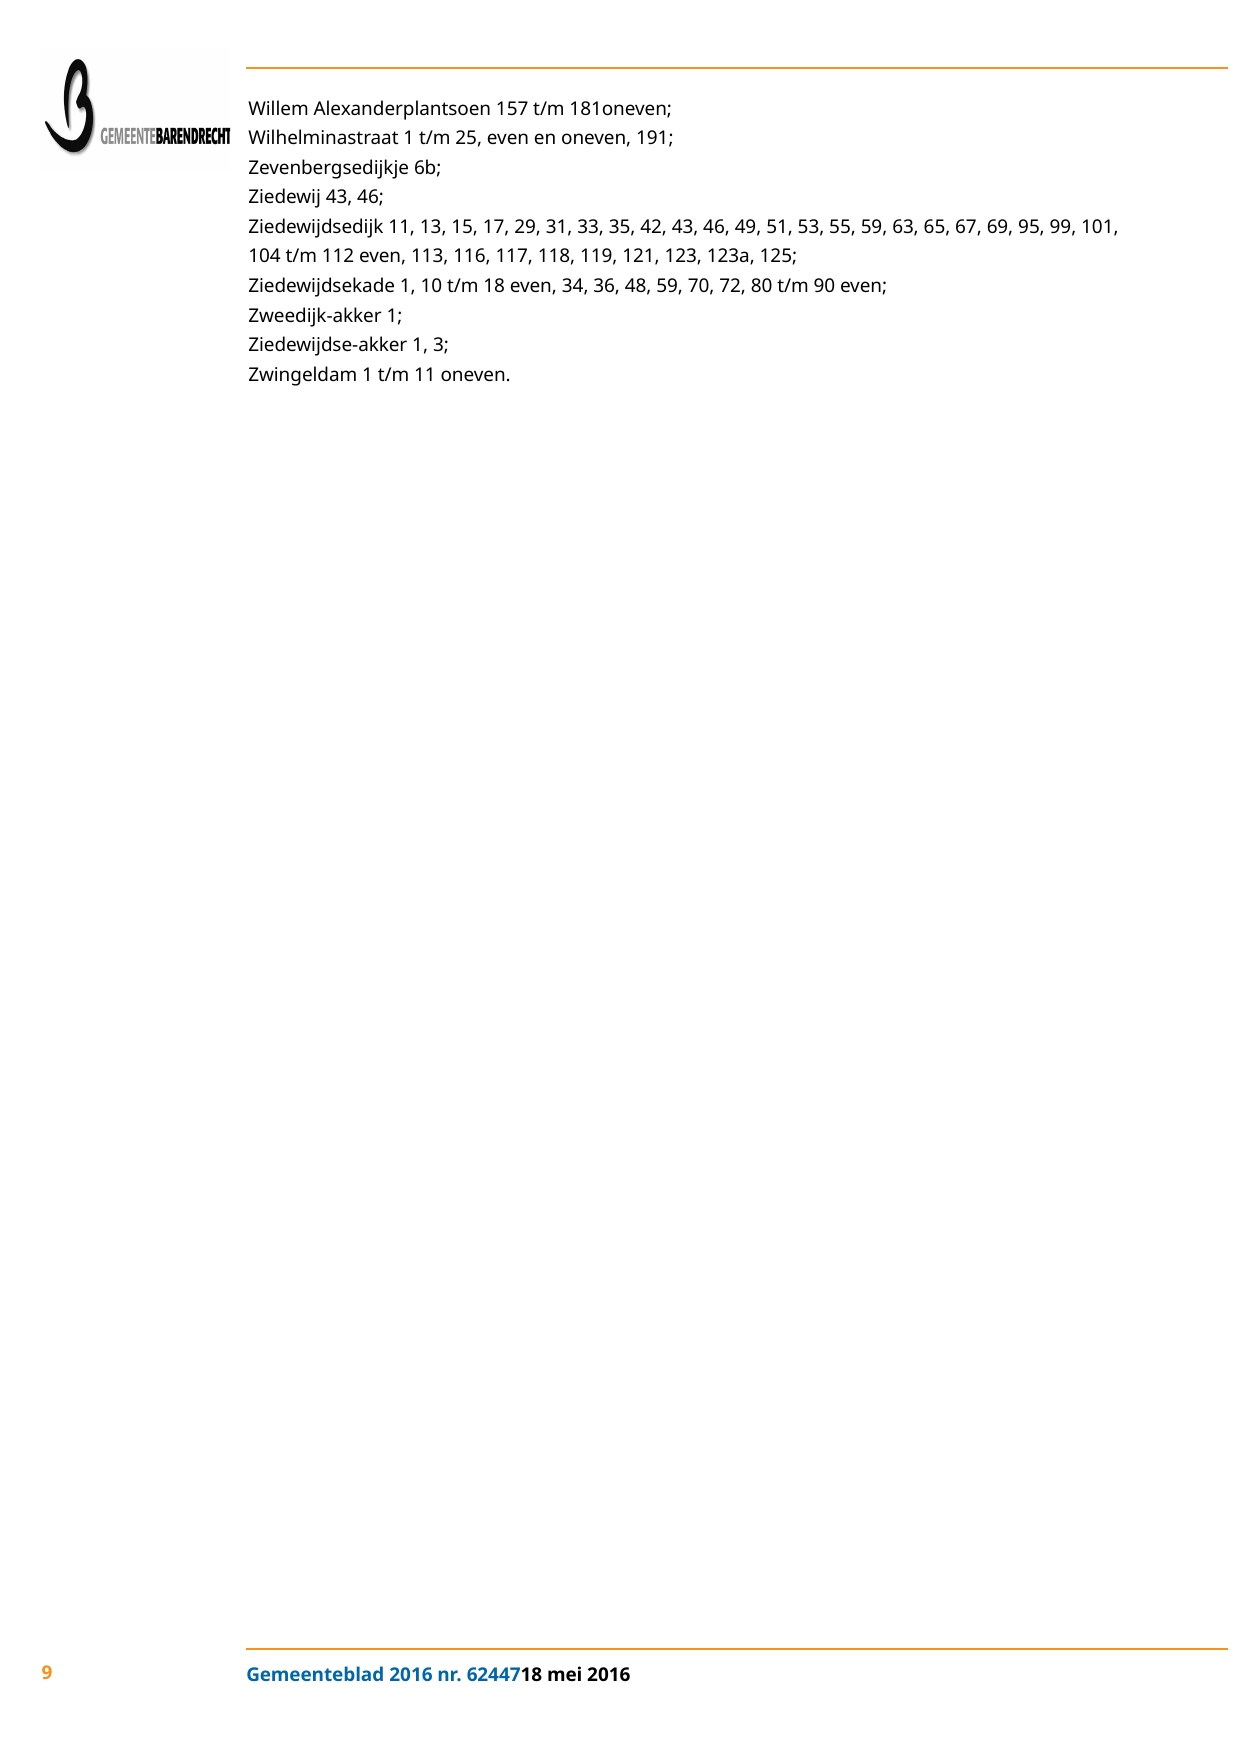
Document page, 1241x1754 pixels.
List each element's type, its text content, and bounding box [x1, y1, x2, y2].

text Zevenbergsedijkje 6b; [248, 154, 1152, 180]
text Willem Alexanderplantsoen 157 t/m 181oneven; [248, 95, 1152, 121]
text Zweedijk-akker 1; [248, 302, 1152, 328]
picture [41, 47, 231, 172]
text Ziedewij 43, 46; [248, 183, 1152, 209]
text Wilhelminastraat 1 t/m 25, even en oneven, 191; [248, 124, 1152, 150]
text Ziedewijdsedijk 11, 13, 15, 17, 29, 31, 33, 35, 42, 43, 46, 49, 51, 53, 55, 59, 63, 65, 67, 69, 95, 99, 101, 104 t/m 112 even, 113, 116, 117, 118, 119, 121, 123, 123a, 125; [248, 213, 1152, 268]
text Ziedewijdsekade 1, 10 t/m 18 even, 34, 36, 48, 59, 70, 72, 80 t/m 90 even; [248, 272, 1152, 298]
text Zwingeldam 1 t/m 11 oneven. [248, 361, 1152, 387]
text Ziedewijdse-akker 1, 3; [248, 331, 1152, 357]
